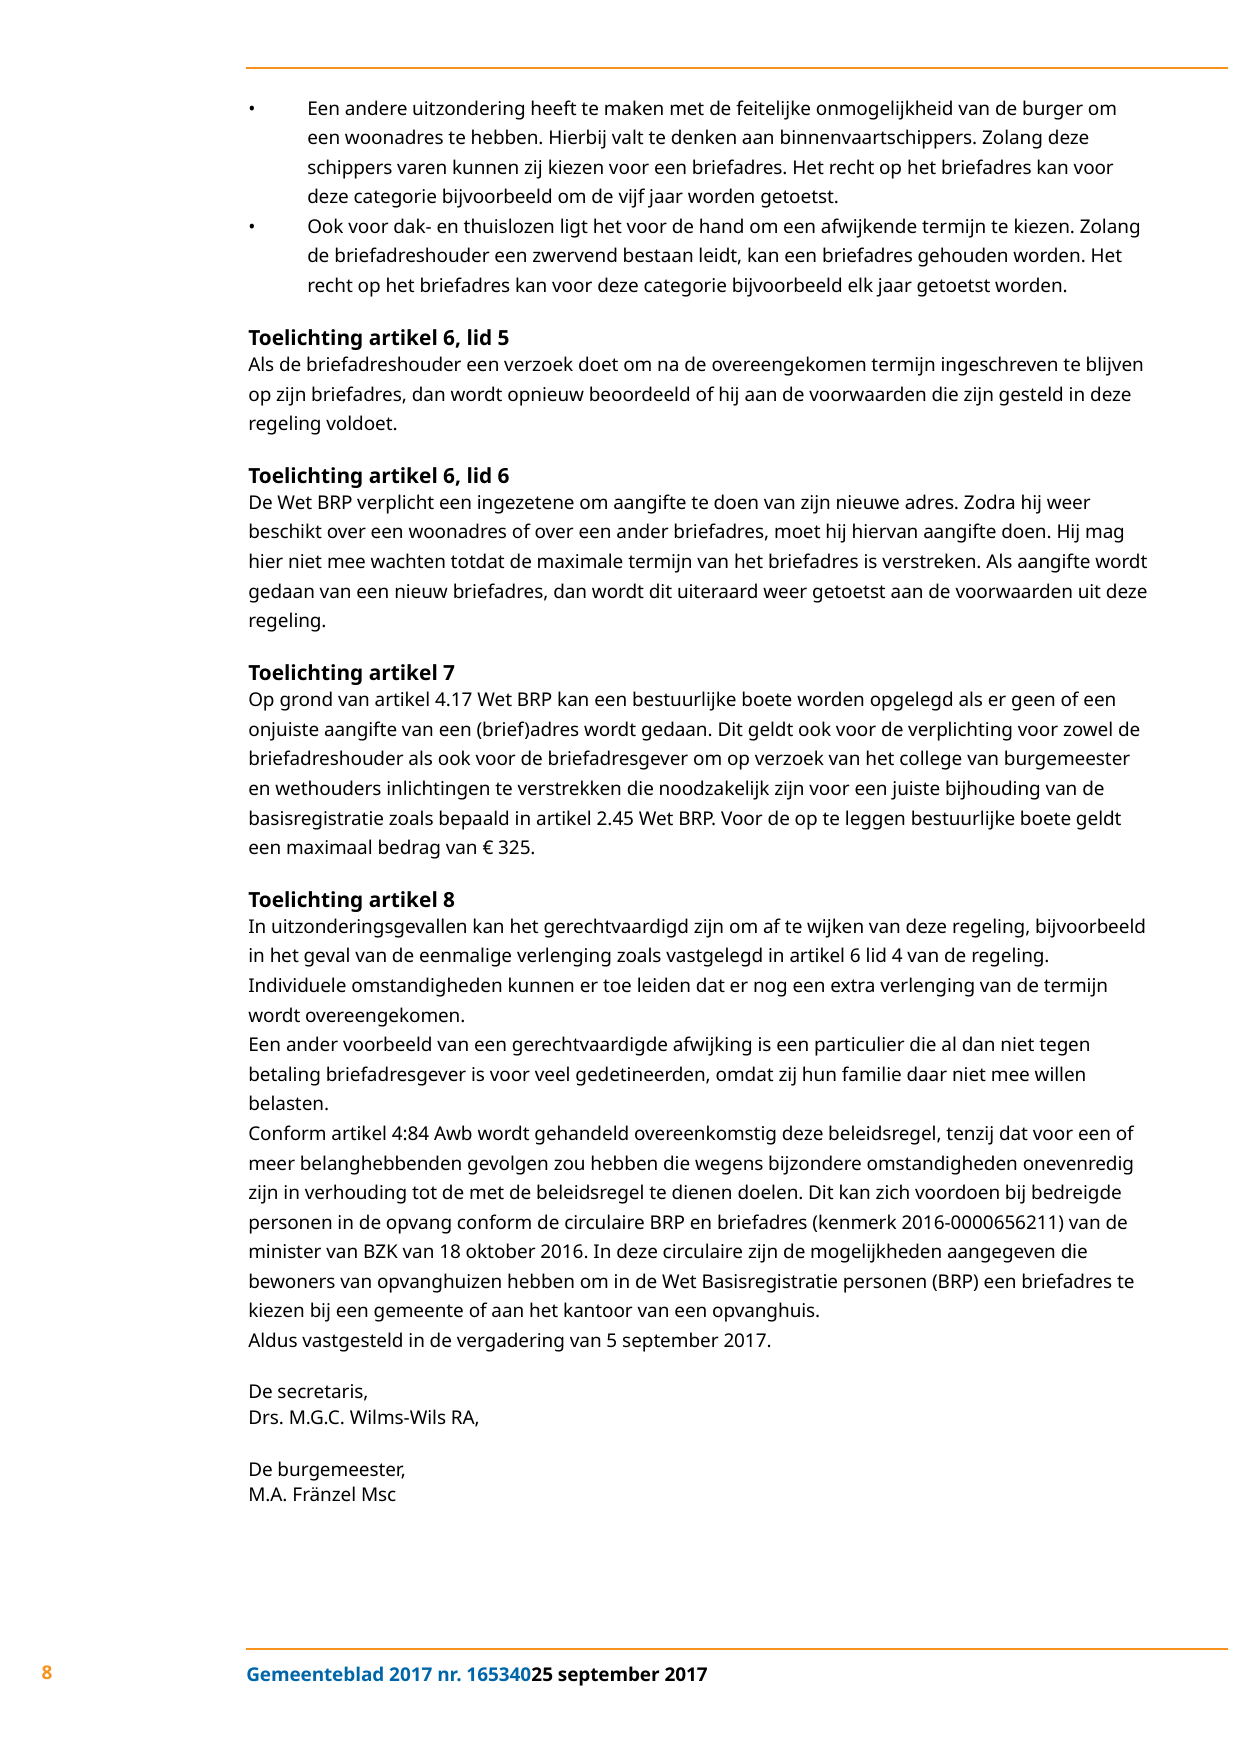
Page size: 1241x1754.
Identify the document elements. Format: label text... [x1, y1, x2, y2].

text De Wet BRP verplicht een ingezetene om aangifte te doen van zijn nieuwe adres. Zodra hij weer beschikt over een woonadres of over een ander briefadres, moet hij hiervan aangifte doen. Hij mag hier niet mee wachten totdat de maximale termijn van het briefadres is verstreken. Als aangifte wordt gedaan van een nieuw briefadres, dan wordt dit uiteraard weer getoetst aan de voorwaarden uit deze regeling. [248, 489, 1152, 633]
text Als de briefadreshouder een verzoek doet om na de overeengekomen termijn ingeschreven te blijven op zijn briefadres, dan wordt opnieuw beoordeeld of hij aan de voorwaarden die zijn gesteld in deze regeling voldoet. [248, 351, 1152, 436]
list Ook voor dak- en thuislozen ligt het voor de hand om een afwijkende termijn te kiezen. Zolang de briefadreshouder een zwervend bestaan leidt, kan een briefadres gehouden worden. Het recht op het briefadres kan voor deze categorie bijvoorbeeld elk jaar getoetst worden. [248, 213, 1152, 298]
text Toelichting artikel 6, lid 5 [248, 323, 1152, 351]
text Drs. M.G.C. Wilms-Wils RA, [248, 1404, 1152, 1430]
text De secretaris, [248, 1379, 1152, 1404]
text Conform artikel 4:84 Awb wordt gehandeld overeenkomstig deze beleidsregel, tenzij dat voor een of meer belanghebbenden gevolgen zou hebben die wegens bijzondere omstandigheden onevenredig zijn in verhouding tot de met de beleidsregel te dienen doelen. Dit kan zich voordoen bij bedreigde personen in de opvang conform de circulaire BRP en briefadres (kenmerk 2016-0000656211) van de minister van BZK van 18 oktober 2016. In deze circulaire zijn de mogelijkheden aangegeven die bewoners van opvanghuizen hebben om in de Wet Basisregistratie personen (BRP) een briefadres te kiezen bij een gemeente of aan het kantoor van een opvanghuis. [248, 1120, 1152, 1323]
text Toelichting artikel 7 [248, 658, 1152, 686]
list Een andere uitzondering heeft te maken met de feitelijke onmogelijkheid van de burger om een woonadres te hebben. Hierbij valt te denken aan binnenvaartschippers. Zolang deze schippers varen kunnen zij kiezen voor een briefadres. Het recht op het briefadres kan voor deze categorie bijvoorbeeld om de vijf jaar worden getoetst. [248, 95, 1152, 209]
text Een ander voorbeeld van een gerechtvaardigde afwijking is een particulier die al dan niet tegen betaling briefadresgever is voor veel gedetineerden, omdat zij hun familie daar niet mee willen belasten. [248, 1031, 1152, 1116]
picture [41, 47, 231, 172]
text In uitzonderingsgevallen kan het gerechtvaardigd zijn om af te wijken van deze regeling, bijvoorbeeld in het geval van de eenmalige verlenging zoals vastgelegd in artikel 6 lid 4 van de regeling. Individuele omstandigheden kunnen er toe leiden dat er nog een extra verlenging van de termijn wordt overeengekomen. [248, 913, 1152, 1028]
text De burgemeester, [248, 1456, 1152, 1482]
text Toelichting artikel 8 [248, 885, 1152, 913]
text M.A. Fränzel Msc [248, 1482, 1152, 1507]
text Aldus vastgesteld in de vergadering van 5 september 2017. [248, 1327, 1152, 1353]
text Op grond van artikel 4.17 Wet BRP kan een bestuurlijke boete worden opgelegd als er geen of een onjuiste aangifte van een (brief)adres wordt gedaan. Dit geldt ook voor de verplichting voor zowel de briefadreshouder als ook voor de briefadresgever om op verzoek van het college van burgemeester en wethouders inlichtingen te verstrekken die noodzakelijk zijn voor een juiste bijhouding van de basisregistratie zoals bepaald in artikel 2.45 Wet BRP. Voor de op te leggen bestuurlijke boete geldt een maximaal bedrag van € 325. [248, 686, 1152, 860]
text Toelichting artikel 6, lid 6 [248, 461, 1152, 489]
